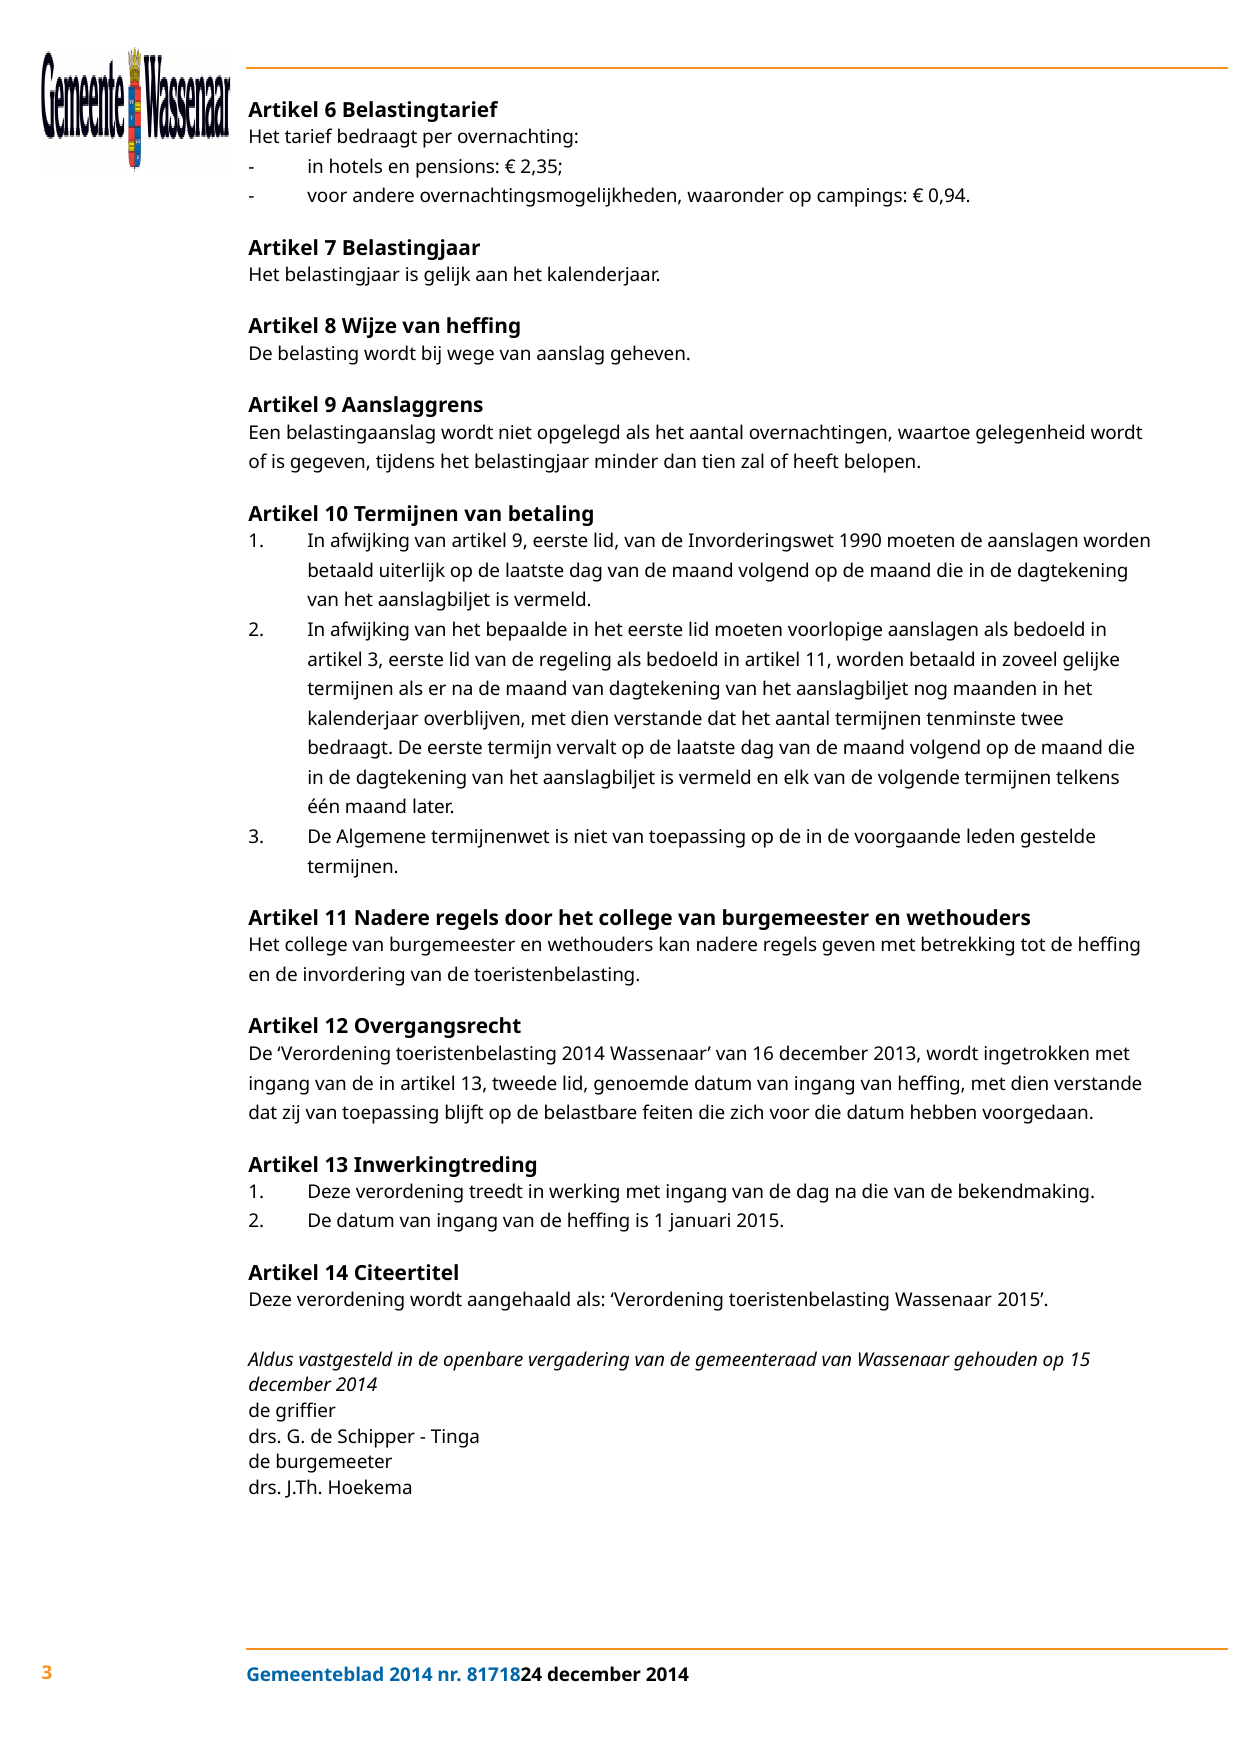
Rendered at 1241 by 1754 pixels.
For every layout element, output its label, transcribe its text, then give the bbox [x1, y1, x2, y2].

text Het belastingjaar is gelijk aan het kalenderjaar. [248, 261, 1152, 287]
text drs. J.Th. Hoekema [248, 1474, 1152, 1500]
text De belasting wordt bij wege van aanslag geheven. [248, 340, 1152, 366]
text Artikel 13 Inwerkingtreding [248, 1150, 1152, 1178]
list De datum van ingang van de heffing is 1 januari 2015. [248, 1208, 1152, 1233]
list In afwijking van het bepaalde in het eerste lid moeten voorlopige aanslagen als bedoeld in artikel 3, eerste lid van de regeling als bedoeld in artikel 11, worden betaald in zoveel gelijke termijnen als er na de maand van dagtekening van het aanslagbiljet nog maanden in het kalenderjaar overblijven, met dien verstande dat het aantal termijnen tenminste twee bedraagt. De eerste termijn vervalt op de laatste dag van de maand volgend op de maand die in de dagtekening van het aanslagbiljet is vermeld en elk van de volgende termijnen telkens één maand later. [248, 616, 1152, 819]
text Artikel 9 Aanslaggrens [248, 391, 1152, 419]
text Artikel 7 Belastingjaar [248, 233, 1152, 261]
text Artikel 10 Termijnen van betaling [248, 499, 1152, 527]
text Deze verordening wordt aangehaald als: ‘Verordening toeristenbelasting Wassenaar 2015’. [248, 1287, 1152, 1312]
text de burgemeeter [248, 1449, 1152, 1474]
list In afwijking van artikel 9, eerste lid, van de Invorderingswet 1990 moeten de aanslagen worden betaald uiterlijk op de laatste dag van de maand volgend op de maand die in de dagtekening van het aanslagbiljet is vermeld. [248, 527, 1152, 612]
text De ‘Verordening toeristenbelasting 2014 Wassenaar’ van 16 december 2013, wordt ingetrokken met ingang van de in artikel 13, tweede lid, genoemde datum van ingang van heffing, met dien verstande dat zij van toepassing blijft op de belastbare feiten die zich voor die datum hebben voorgedaan. [248, 1040, 1152, 1125]
list De Algemene termijnenwet is niet van toepassing op de in de voorgaande leden gestelde termijnen. [248, 823, 1152, 878]
list Deze verordening treedt in werking met ingang van de dag na die van de bekendmaking. [248, 1178, 1152, 1204]
text Artikel 11 Nadere regels door het college van burgemeester en wethouders [248, 903, 1152, 932]
text drs. G. de Schipper - Tinga [248, 1423, 1152, 1449]
text Een belastingaanslag wordt niet opgelegd als het aantal overnachtingen, waartoe gelegenheid wordt of is gegeven, tijdens het belastingjaar minder dan tien zal of heeft belopen. [248, 419, 1152, 474]
list voor andere overnachtingsmogelijkheden, waaronder op campings: € 0,94. [248, 182, 1152, 208]
picture [41, 47, 231, 172]
list in hotels en pensions: € 2,35; [248, 153, 1152, 178]
text Het tarief bedraagt per overnachting: [248, 123, 1152, 149]
text Het college van burgemeester en wethouders kan nadere regels geven met betrekking tot de heffing en de invordering van de toeristenbelasting. [248, 932, 1152, 987]
text Artikel 14 Citeertitel [248, 1258, 1152, 1287]
text Artikel 6 Belastingtarief [248, 95, 1152, 123]
text de griffier [248, 1397, 1152, 1423]
text Aldus vastgesteld in de openbare vergadering van de gemeenteraad van Wassenaar gehouden op 15 december 2014 [248, 1346, 1152, 1397]
text Artikel 12 Overgangsrecht [248, 1012, 1152, 1040]
text Artikel 8 Wijze van heffing [248, 312, 1152, 340]
